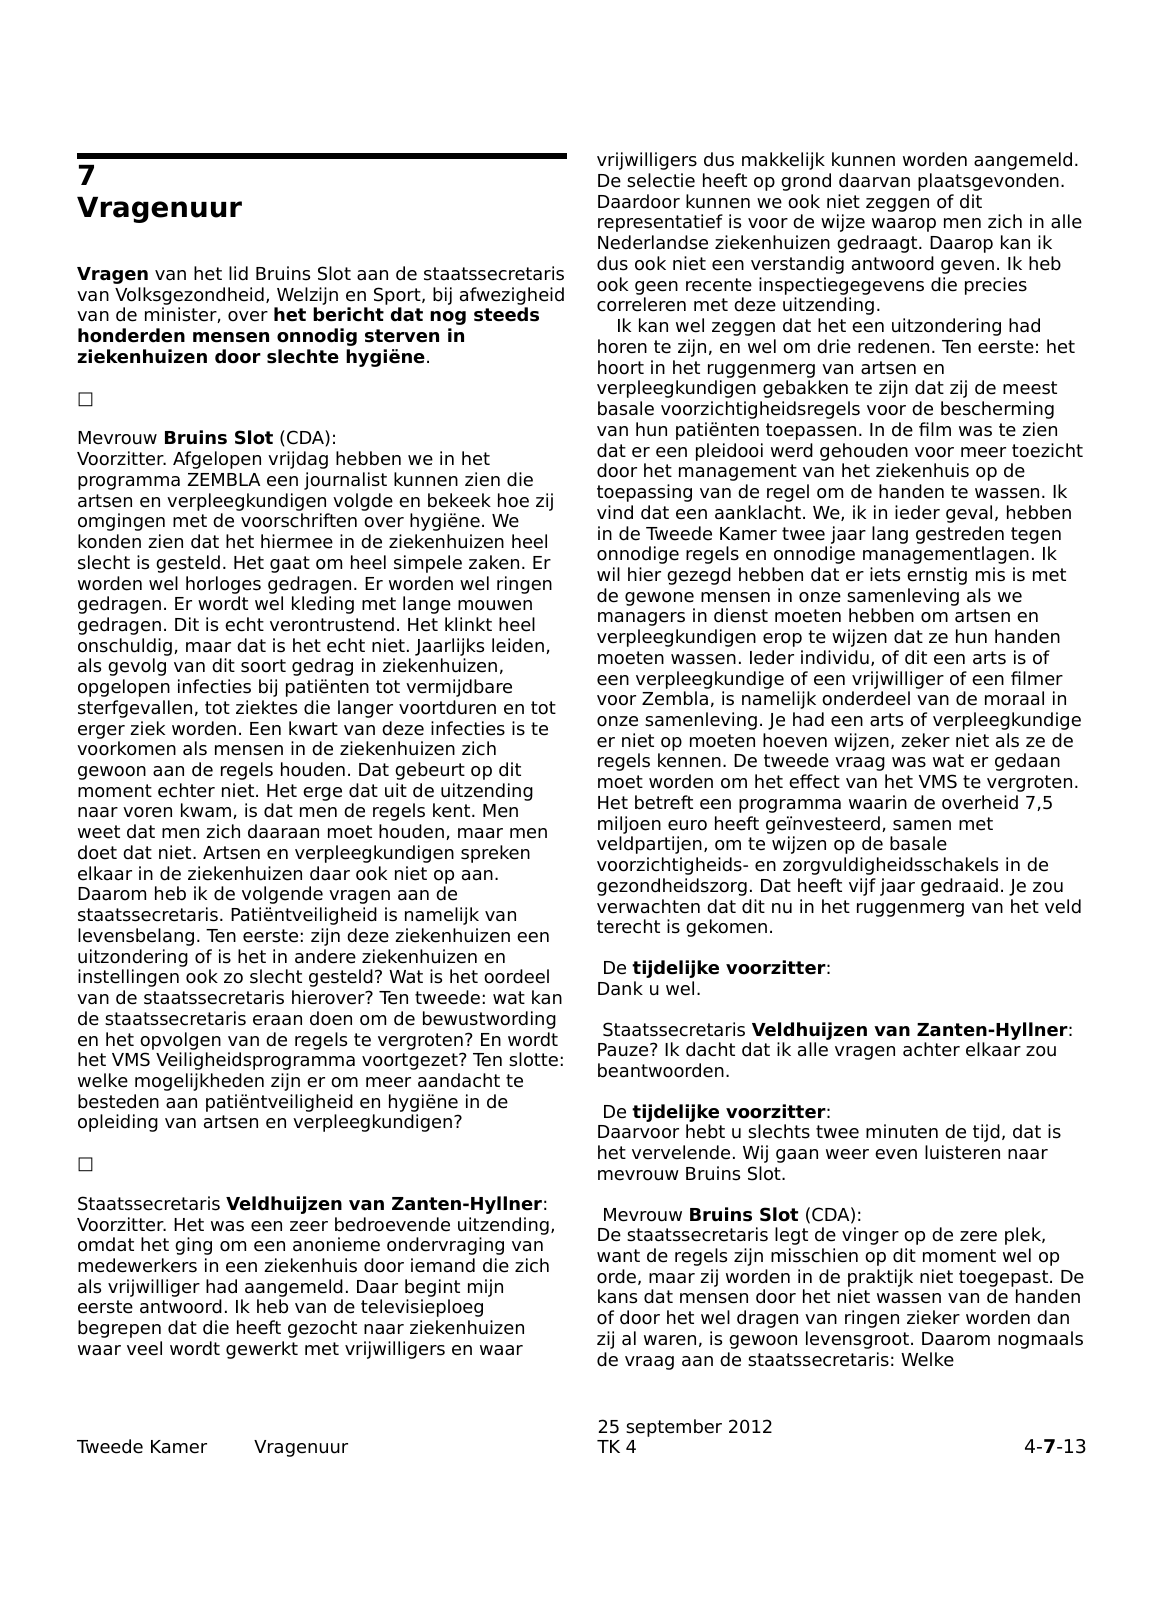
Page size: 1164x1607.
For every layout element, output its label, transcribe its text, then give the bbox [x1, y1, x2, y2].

text Voorzitter. Afgelopen vrijdag hebben we in het programma ZEMBLA een journalist kunnen zien die artsen en verpleegkundigen volgde en bekeek hoe zij omgingen met de voorschriften over hygiëne. We konden zien dat het hiermee in de ziekenhuizen heel slecht is gesteld. Het gaat om heel simpele zaken. Er worden wel horloges gedragen. Er worden wel ringen gedragen. Er wordt wel kleding met lange mouwen gedragen. Dit is echt verontrustend. Het klinkt heel onschuldig, maar dat is het echt niet. Jaarlijks leiden, als gevolg van dit soort gedrag in ziekenhuizen, opgelopen infecties bij patiënten tot vermijdbare sterfgevallen, tot ziektes die langer voortduren en tot erger ziek worden. Een kwart van deze infecties is te voorkomen als mensen in de ziekenhuizen zich gewoon aan de regels houden. Dat gebeurt op dit moment echter niet. Het erge dat uit de uitzending naar voren kwam, is dat men de regels kent. Men weet dat men zich daaraan moet houden, maar men doet dat niet. Artsen en verpleegkundigen spreken elkaar in de ziekenhuizen daar ook niet op aan. Daarom heb ik de volgende vragen aan de staatssecretaris. Patiëntveiligheid is namelijk van levensbelang. Ten eerste: zijn deze ziekenhuizen een uitzondering of is het in andere ziekenhuizen en instellingen ook zo slecht gesteld? Wat is het oordeel van de staatssecretaris hierover? Ten tweede: wat kan de staatssecretaris eraan doen om de bewustwording en het opvolgen van de regels te vergroten? En wordt het VMS Veiligheidsprogramma voortgezet? Ten slotte: welke mogelijkheden zijn er om meer aandacht te besteden aan patiëntveiligheid en hygiëne in de opleiding van artsen en verpleegkundigen? [77, 449, 567, 1133]
text Pauze? Ik dacht dat ik alle vragen achter elkaar zou beantwoorden. [596, 1040, 1087, 1082]
text Staatssecretaris Veldhuijzen van Zanten-Hyllner: [596, 1019, 1087, 1040]
text Dank u wel. [596, 979, 1087, 999]
text Voorzitter. Het was een zeer bedroevende uitzending, omdat het ging om een anonieme ondervraging van medewerkers in een ziekenhuis door iemand die zich als vrijwilliger had aangemeld. Daar begint mijn eerste antwoord. Ik heb van de televisieploeg begrepen dat die heeft gezocht naar ziekenhuizen waar veel wordt gewerkt met vrijwilligers en waar [77, 1214, 567, 1359]
text De staatssecretaris legt de vinger op de zere plek, want de regels zijn misschien op dit moment wel op orde, maar zij worden in de praktijk niet toegepast. De kans dat mensen door het niet wassen van de handen of door het wel dragen van ringen zieker worden dan zij al waren, is gewoon levensgroot. Daarom nogmaals de vraag aan de staatssecretaris: Welke [596, 1225, 1087, 1370]
title 7 Vragenuur [77, 159, 567, 224]
text Vragen van het lid Bruins Slot aan de staatssecretaris van Volksgezondheid, Welzijn en Sport, bij afwezigheid van de minister, over het bericht dat nog steeds honderden mensen onnodig sterven in ziekenhuizen door slechte hygiëne. [77, 264, 567, 367]
text Mevrouw Bruins Slot (CDA): [77, 428, 567, 449]
text Mevrouw Bruins Slot (CDA): [596, 1204, 1087, 1225]
text De tijdelijke voorzitter: [596, 1102, 1087, 1122]
text □ [77, 387, 567, 408]
text Ik kan wel zeggen dat het een uitzondering had horen te zijn, en wel om drie redenen. Ten eerste: het hoort in het ruggenmerg van artsen en verpleegkundigen gebakken te zijn dat zij de meest basale voorzichtigheidsregels voor de bescherming van hun patiënten toepassen. In de film was te zien dat er een pleidooi werd gehouden voor meer toezicht door het management van het ziekenhuis op de toepassing van de regel om de handen te wassen. Ik vind dat een aanklacht. We, ik in ieder geval, hebben in de Tweede Kamer twee jaar lang gestreden tegen onnodige regels en onnodige managementlagen. Ik wil hier gezegd hebben dat er iets ernstig mis is met de gewone mensen in onze samenleving als we managers in dienst moeten hebben om artsen en verpleegkundigen erop te wijzen dat ze hun handen moeten wassen. Ieder individu, of dit een arts is of een verpleegkundige of een vrijwilliger of een filmer voor Zembla, is namelijk onderdeel van de moraal in onze samenleving. Je had een arts of verpleegkundige er niet op moeten hoeven wijzen, zeker niet als ze de regels kennen. De tweede vraag was wat er gedaan moet worden om het effect van het VMS te vergroten. Het betreft een programma waarin de overheid 7,5 miljoen euro heeft geïnvesteerd, samen met veldpartijen, om te wijzen op de basale voorzichtigheids- en zorgvuldigheidsschakels in de gezondheidszorg. Dat heeft vijf jaar gedraaid. Je zou verwachten dat dit nu in het ruggenmerg van het veld terecht is gekomen. [596, 316, 1087, 938]
text □ [77, 1153, 567, 1174]
text Staatssecretaris Veldhuijzen van Zanten-Hyllner: [77, 1194, 567, 1214]
text vrijwilligers dus makkelijk kunnen worden aangemeld. De selectie heeft op grond daarvan plaatsgevonden. Daardoor kunnen we ook niet zeggen of dit representatief is voor de wijze waarop men zich in alle Nederlandse ziekenhuizen gedraagt. Daarop kan ik dus ook niet een verstandig antwoord geven. Ik heb ook geen recente inspectiegegevens die precies correleren met deze uitzending. [596, 150, 1087, 316]
text Daarvoor hebt u slechts twee minuten de tijd, dat is het vervelende. Wij gaan weer even luisteren naar mevrouw Bruins Slot. [596, 1122, 1087, 1184]
text De tijdelijke voorzitter: [596, 958, 1087, 979]
